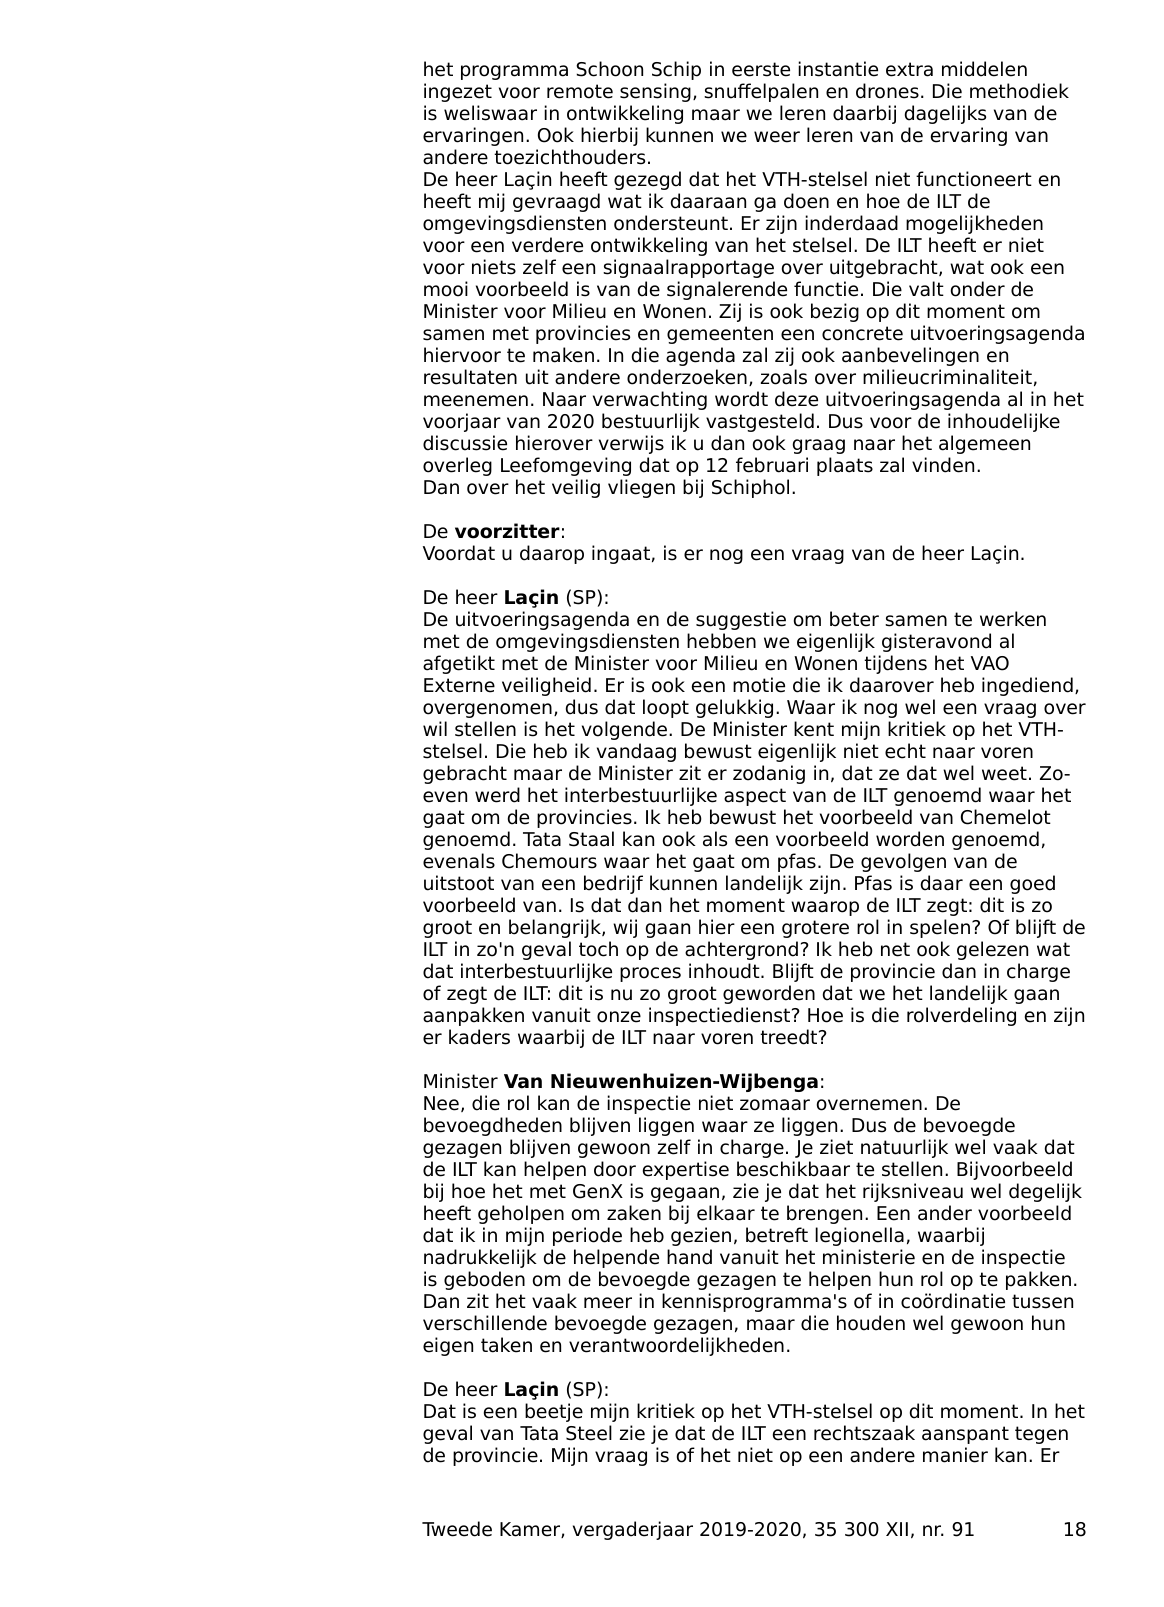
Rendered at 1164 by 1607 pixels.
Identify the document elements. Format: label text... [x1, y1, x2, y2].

text De heer Laçin heeft gezegd dat het VTH-stelsel niet functioneert en heeft mij gevraagd wat ik daaraan ga doen en hoe de ILT de omgevingsdiensten ondersteunt. Er zijn inderdaad mogelijkheden voor een verdere ontwikkeling van het stelsel. De ILT heeft er niet voor niets zelf een signaalrapportage over uitgebracht, wat ook een mooi voorbeeld is van de signalerende functie. Die valt onder de Minister voor Milieu en Wonen. Zij is ook bezig op dit moment om samen met provincies en gemeenten een concrete uitvoeringsagenda hiervoor te maken. In die agenda zal zij ook aanbevelingen en resultaten uit andere onderzoeken, zoals over milieucriminaliteit, meenemen. Naar verwachting wordt deze uitvoeringsagenda al in het voorjaar van 2020 bestuurlijk vastgesteld. Dus voor de inhoudelijke discussie hierover verwijs ik u dan ook graag naar het algemeen overleg Leefomgeving dat op 12 februari plaats zal vinden. [422, 169, 1087, 477]
text Dan over het veilig vliegen bij Schiphol. [422, 477, 1087, 499]
text Minister Van Nieuwenhuizen-Wijbenga: [422, 1071, 1087, 1093]
text het programma Schoon Schip in eerste instantie extra middelen ingezet voor remote sensing, snuffelpalen en drones. Die methodiek is weliswaar in ontwikkeling maar we leren daarbij dagelijks van de ervaringen. Ook hierbij kunnen we weer leren van de ervaring van andere toezichthouders. [422, 59, 1087, 169]
text De voorzitter: [422, 521, 1087, 543]
text Voordat u daarop ingaat, is er nog een vraag van de heer Laçin. [422, 543, 1087, 565]
text Nee, die rol kan de inspectie niet zomaar overnemen. De bevoegdheden blijven liggen waar ze liggen. Dus de bevoegde gezagen blijven gewoon zelf in charge. Je ziet natuurlijk wel vaak dat de ILT kan helpen door expertise beschikbaar te stellen. Bijvoorbeeld bij hoe het met GenX is gegaan, zie je dat het rijksniveau wel degelijk heeft geholpen om zaken bij elkaar te brengen. Een ander voorbeeld dat ik in mijn periode heb gezien, betreft legionella, waarbij nadrukkelijk de helpende hand vanuit het ministerie en de inspectie is geboden om de bevoegde gezagen te helpen hun rol op te pakken. Dan zit het vaak meer in kennisprogramma's of in coördinatie tussen verschillende bevoegde gezagen, maar die houden wel gewoon hun eigen taken en verantwoordelijkheden. [422, 1093, 1087, 1356]
text De uitvoeringsagenda en de suggestie om beter samen te werken met de omgevingsdiensten hebben we eigenlijk gisteravond al afgetikt met de Minister voor Milieu en Wonen tijdens het VAO Externe veiligheid. Er is ook een motie die ik daarover heb ingediend, overgenomen, dus dat loopt gelukkig. Waar ik nog wel een vraag over wil stellen is het volgende. De Minister kent mijn kritiek op het VTH-stelsel. Die heb ik vandaag bewust eigenlijk niet echt naar voren gebracht maar de Minister zit er zodanig in, dat ze dat wel weet. Zo-even werd het interbestuurlijke aspect van de ILT genoemd waar het gaat om de provincies. Ik heb bewust het voorbeeld van Chemelot genoemd. Tata Staal kan ook als een voorbeeld worden genoemd, evenals Chemours waar het gaat om pfas. De gevolgen van de uitstoot van een bedrijf kunnen landelijk zijn. Pfas is daar een goed voorbeeld van. Is dat dan het moment waarop de ILT zegt: dit is zo groot en belangrijk, wij gaan hier een grotere rol in spelen? Of blijft de ILT in zo'n geval toch op de achtergrond? Ik heb net ook gelezen wat dat interbestuurlijke proces inhoudt. Blijft de provincie dan in charge of zegt de ILT: dit is nu zo groot geworden dat we het landelijk gaan aanpakken vanuit onze inspectiedienst? Hoe is die rolverdeling en zijn er kaders waarbij de ILT naar voren treedt? [422, 609, 1087, 1048]
text De heer Laçin (SP): [422, 1379, 1087, 1401]
text De heer Laçin (SP): [422, 587, 1087, 609]
text Dat is een beetje mijn kritiek op het VTH-stelsel op dit moment. In het geval van Tata Steel zie je dat de ILT een rechtszaak aanspant tegen de provincie. Mijn vraag is of het niet op een andere manier kan. Er [422, 1401, 1087, 1467]
